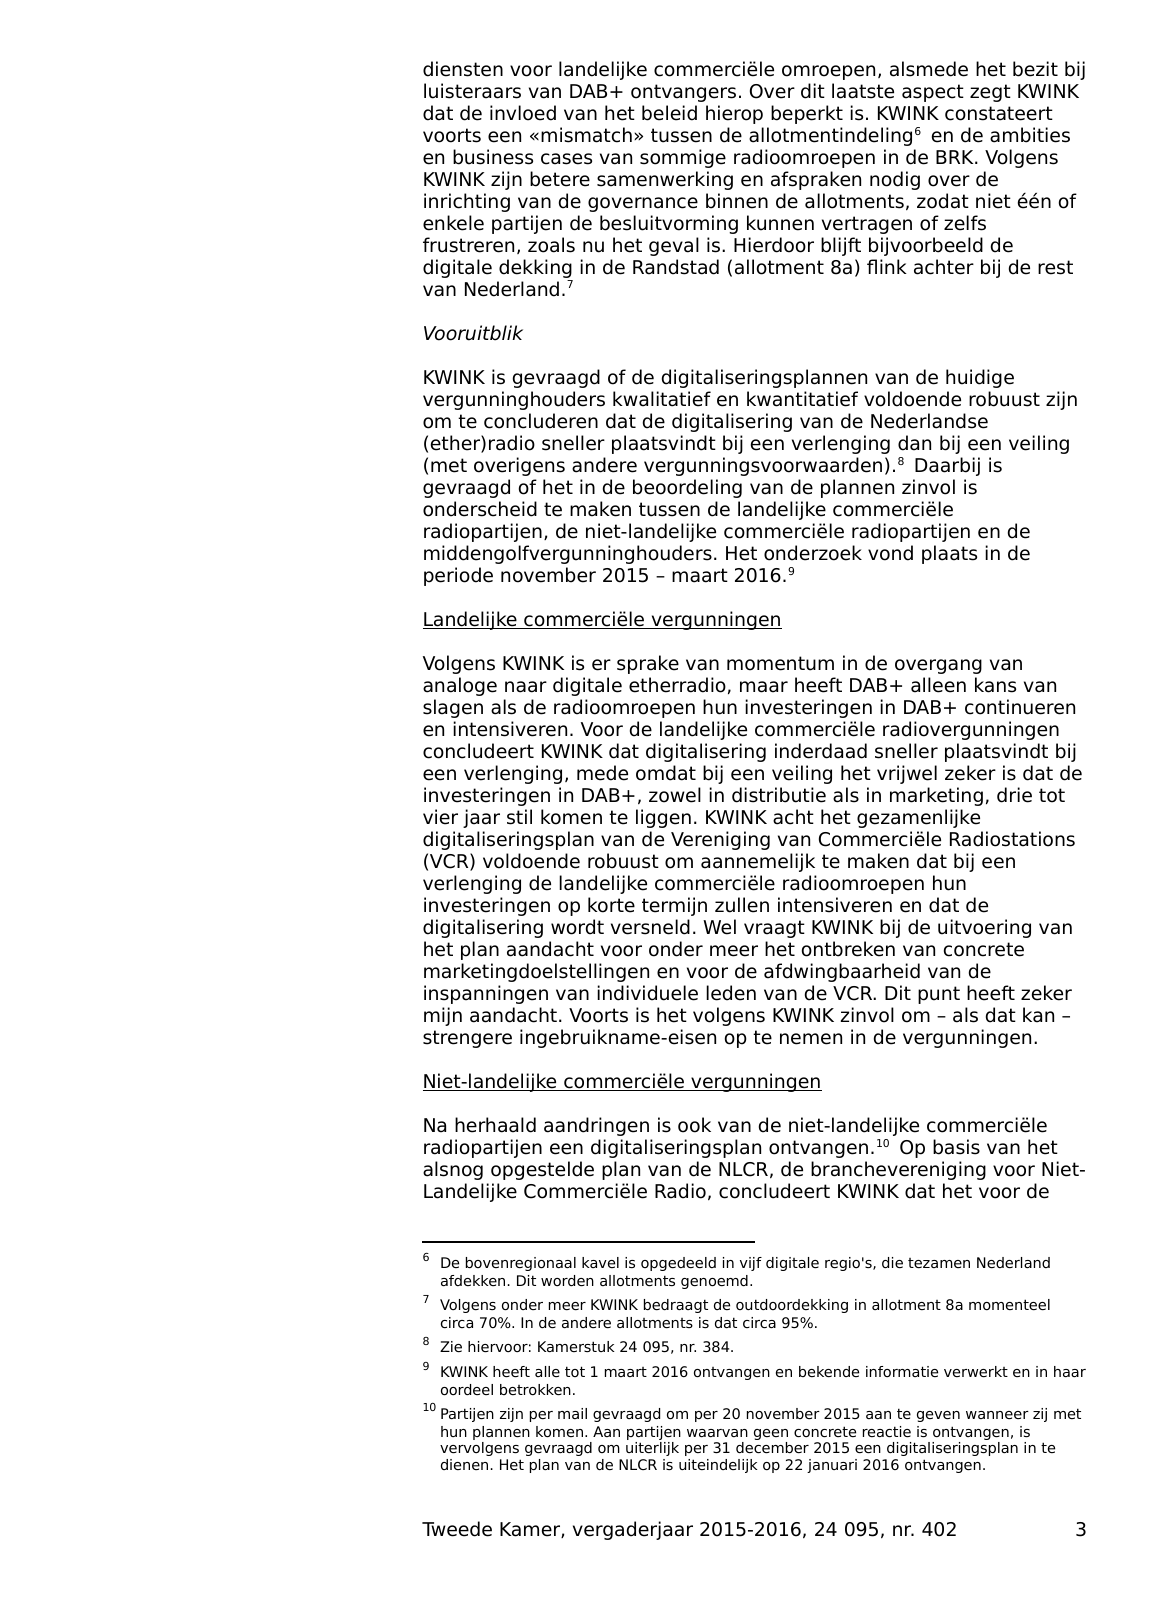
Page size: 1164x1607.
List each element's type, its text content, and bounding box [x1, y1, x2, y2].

text De bovenregionaal kavel is opgedeeld in vijf digitale regio's, die tezamen Nederland afdekken. Dit worden allotments genoemd. [422, 1251, 1087, 1290]
text Volgens onder meer KWINK bedraagt de outdoordekking in allotment 8a momenteel circa 70%. In de andere allotments is dat circa 95%. [422, 1293, 1087, 1332]
text Zie hiervoor: Kamerstuk 24 095, nr. 384. [422, 1335, 1087, 1357]
text KWINK heeft alle tot 1 maart 2016 ontvangen en bekende informatie verwerkt en in haar oordeel betrokken. [422, 1360, 1087, 1399]
subtitle Landelijke commerciële vergunningen [422, 609, 1087, 631]
subtitle Niet-landelijke commerciële vergunningen [422, 1071, 1087, 1093]
subtitle Vooruitblik [422, 323, 1087, 345]
text Partijen zijn per mail gevraagd om per 20 november 2015 aan te geven wanneer zij met hun plannen komen. Aan partijen waarvan geen concrete reactie is ontvangen, is vervolgens gevraagd om uiterlijk per 31 december 2015 een digitaliseringsplan in te dienen. Het plan van de NLCR is uiteindelijk op 22 januari 2016 ontvangen. [422, 1402, 1087, 1474]
text Volgens KWINK is er sprake van momentum in de overgang van analoge naar digitale etherradio, maar heeft DAB+ alleen kans van slagen als de radioomroepen hun investeringen in DAB+ continueren en intensiveren. Voor de landelijke commerciële radiovergunningen concludeert KWINK dat digitalisering inderdaad sneller plaatsvindt bij een verlenging, mede omdat bij een veiling het vrijwel zeker is dat de investeringen in DAB+, zowel in distributie als in marketing, drie tot vier jaar stil komen te liggen. KWINK acht het gezamenlijke digitaliseringsplan van de Vereniging van Commerciële Radiostations (VCR) voldoende robuust om aannemelijk te maken dat bij een verlenging de landelijke commerciële radioomroepen hun investeringen op korte termijn zullen intensiveren en dat de digitalisering wordt versneld. Wel vraagt KWINK bij de uitvoering van het plan aandacht voor onder meer het ontbreken van concrete marketingdoelstellingen en voor de afdwingbaarheid van de inspanningen van individuele leden van de VCR. Dit punt heeft zeker mijn aandacht. Voorts is het volgens KWINK zinvol om – als dat kan – strengere ingebruikname-eisen op te nemen in de vergunningen. [422, 653, 1087, 1049]
text KWINK is gevraagd of de digitaliseringsplannen van de huidige vergunninghouders kwalitatief en kwantitatief voldoende robuust zijn om te concluderen dat de digitalisering van de Nederlandse (ether)radio sneller plaatsvindt bij een verlenging dan bij een veiling (met overigens andere vergunningsvoorwaarden). Daarbij is gevraagd of het in de beoordeling van de plannen zinvol is onderscheid te maken tussen de landelijke commerciële radiopartijen, de niet-landelijke commerciële radiopartijen en de middengolfvergunninghouders. Het onderzoek vond plaats in de periode november 2015 – maart 2016. [422, 367, 1087, 587]
text Na herhaald aandringen is ook van de niet-landelijke commerciële radiopartijen een digitaliseringsplan ontvangen. Op basis van het alsnog opgestelde plan van de NLCR, de branchevereniging voor Niet-Landelijke Commerciële Radio, concludeert KWINK dat het voor de [422, 1115, 1087, 1203]
text diensten voor landelijke commerciële omroepen, alsmede het bezit bij luisteraars van DAB+ ontvangers. Over dit laatste aspect zegt KWINK dat de invloed van het beleid hierop beperkt is. KWINK constateert voorts een «mismatch» tussen de allotmentindeling en de ambities en business cases van sommige radioomroepen in de BRK. Volgens KWINK zijn betere samenwerking en afspraken nodig over de inrichting van de governance binnen de allotments, zodat niet één of enkele partijen de besluitvorming kunnen vertragen of zelfs frustreren, zoals nu het geval is. Hierdoor blijft bijvoorbeeld de digitale dekking in de Randstad (allotment 8a) flink achter bij de rest van Nederland. [422, 59, 1087, 301]
